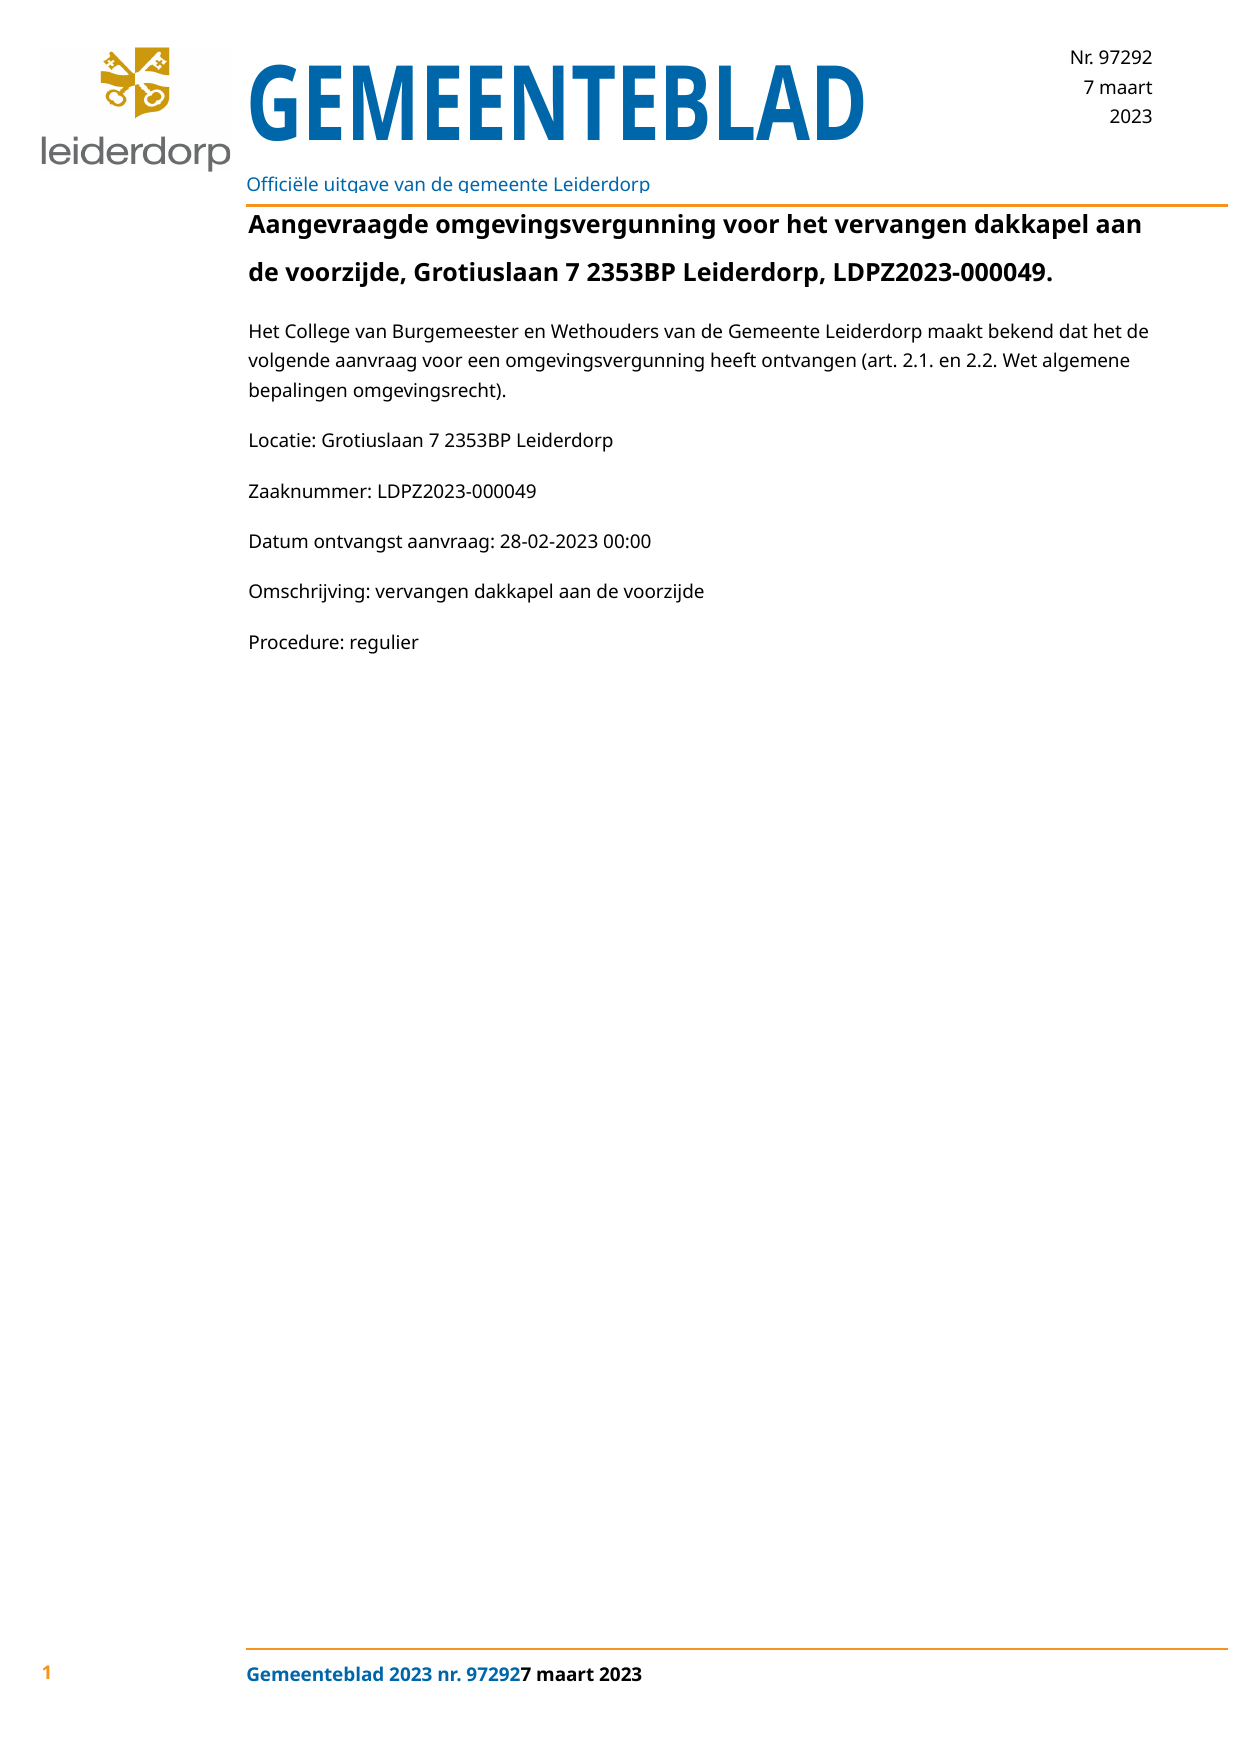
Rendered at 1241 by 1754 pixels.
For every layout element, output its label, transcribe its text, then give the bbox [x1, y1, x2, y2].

text Zaaknummer: LDPZ2023-000049 [248, 478, 1152, 504]
text Aangevraagde omgevingsvergunning voor het vervangen dakkapel aan de voorzijde, Grotiuslaan 7 2353BP Leiderdorp, LDPZ2023-000049. [248, 207, 1152, 288]
text Locatie: Grotiuslaan 7 2353BP Leiderdorp [248, 427, 1152, 453]
text Procedure: regulier [248, 629, 1152, 655]
text Het College van Burgemeester en Wethouders van de Gemeente Leiderdorp maakt bekend dat het de volgende aanvraag voor een omgevingsvergunning heeft ontvangen (art. 2.1. en 2.2. Wet algemene bepalingen omgevingsrecht). [248, 318, 1152, 403]
text Omschrijving: vervangen dakkapel aan de voorzijde [248, 579, 1152, 604]
picture [41, 47, 231, 172]
text Datum ontvangst aanvraag: 28-02-2023 00:00 [248, 528, 1152, 554]
